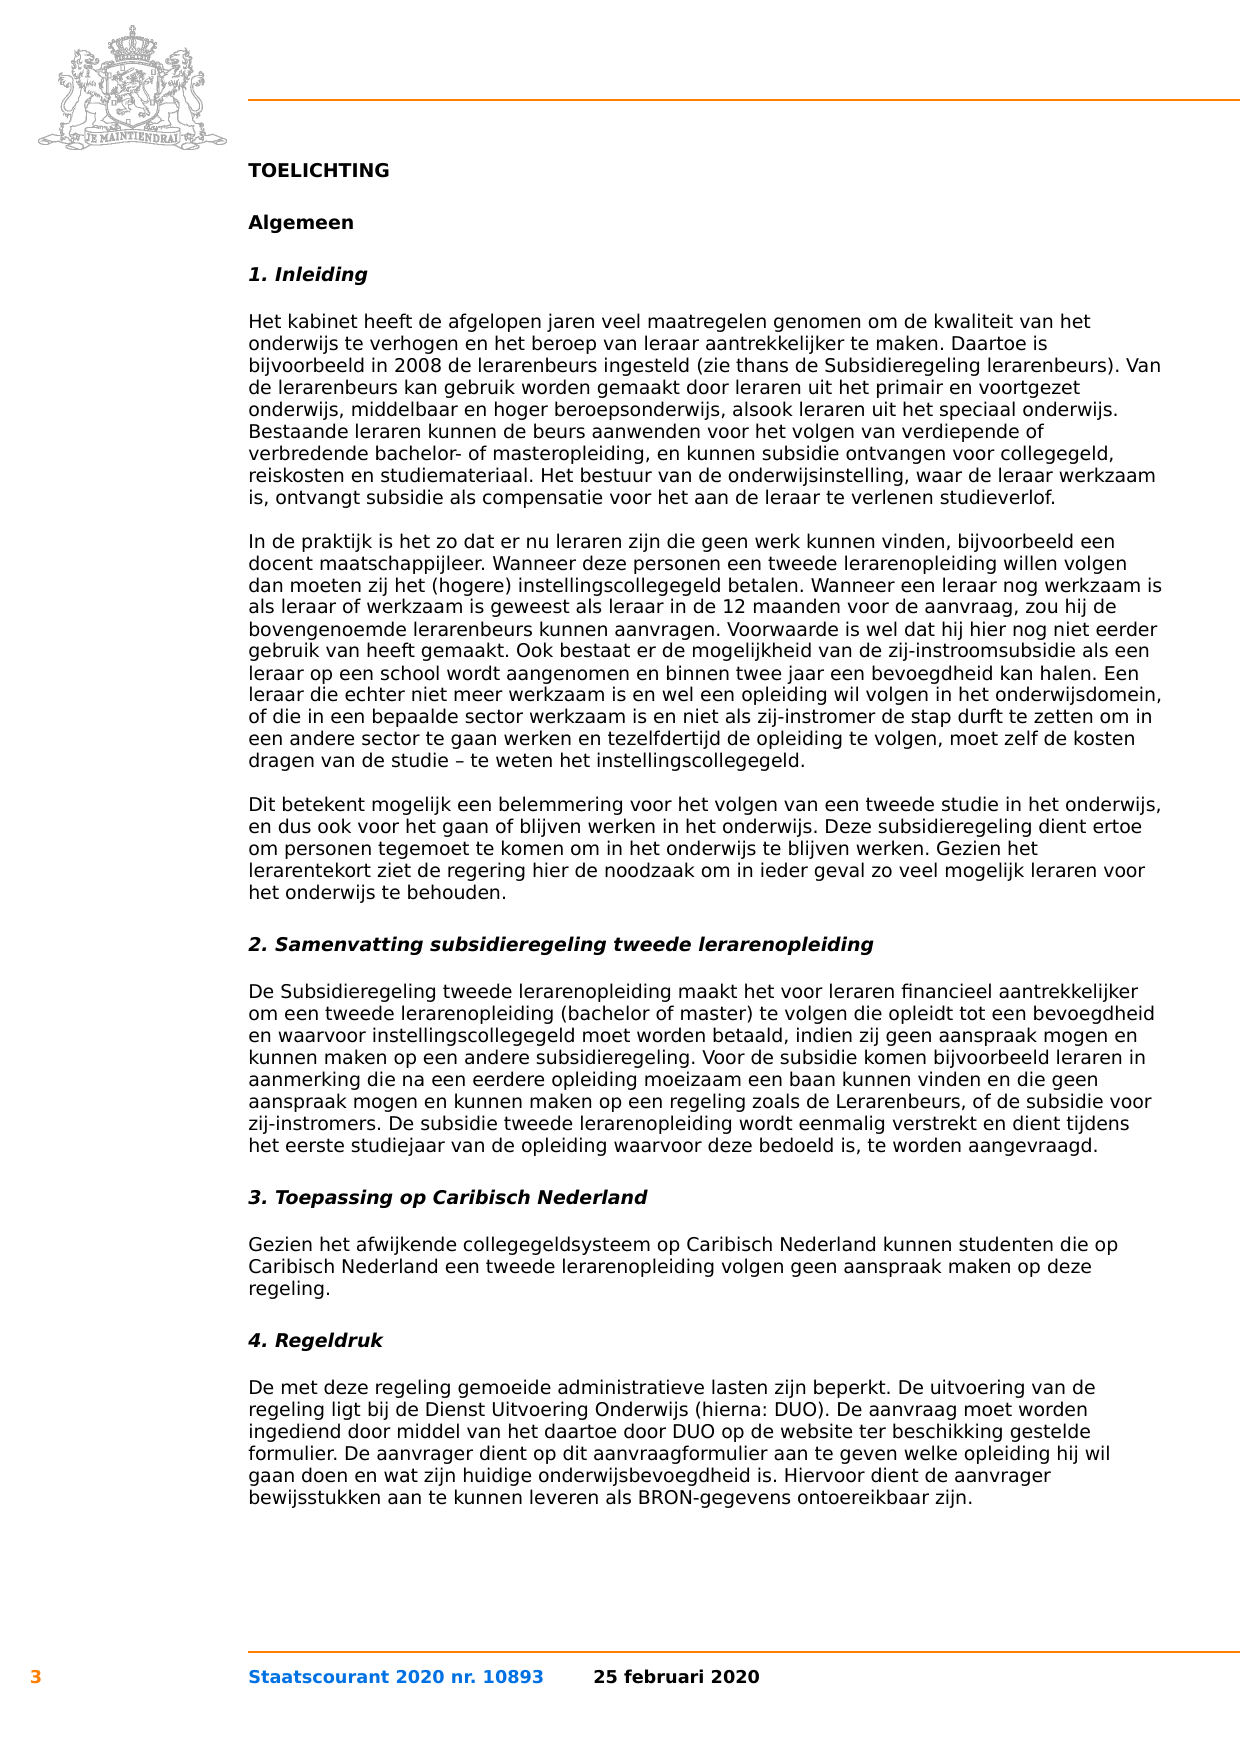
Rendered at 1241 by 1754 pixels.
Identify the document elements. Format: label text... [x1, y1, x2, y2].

subtitle 2. Samenvatting subsidieregeling tweede lerarenopleiding [248, 934, 1163, 956]
text Dit betekent mogelijk een belemmering voor het volgen van een tweede studie in het onderwijs, en dus ook voor het gaan of blijven werken in het onderwijs. Deze subsidieregeling dient ertoe om personen tegemoet te komen om in het onderwijs te blijven werken. Gezien het lerarentekort ziet de regering hier de noodzaak om in ieder geval zo veel mogelijk leraren voor het onderwijs te behouden. [248, 794, 1163, 904]
text De Subsidieregeling tweede lerarenopleiding maakt het voor leraren financieel aantrekkelijker om een tweede lerarenopleiding (bachelor of master) te volgen die opleidt tot een bevoegdheid en waarvoor instellingscollegegeld moet worden betaald, indien zij geen aanspraak mogen en kunnen maken op een andere subsidieregeling. Voor de subsidie komen bijvoorbeeld leraren in aanmerking die na een eerdere opleiding moeizaam een baan kunnen vinden en die geen aanspraak mogen en kunnen maken op een regeling zoals de Lerarenbeurs, of de subsidie voor zij-instromers. De subsidie tweede lerarenopleiding wordt eenmalig verstrekt en dient tijdens het eerste studiejaar van de opleiding waarvoor deze bedoeld is, te worden aangevraagd. [248, 981, 1163, 1157]
subtitle TOELICHTING [248, 160, 1163, 182]
subtitle 4. Regeldruk [248, 1330, 1163, 1352]
picture [38, 25, 227, 150]
text In de praktijk is het zo dat er nu leraren zijn die geen werk kunnen vinden, bijvoorbeeld een docent maatschappijleer. Wanneer deze personen een tweede lerarenopleiding willen volgen dan moeten zij het (hogere) instellingscollegegeld betalen. Wanneer een leraar nog werkzaam is als leraar of werkzaam is geweest als leraar in de 12 maanden voor de aanvraag, zou hij de bovengenoemde lerarenbeurs kunnen aanvragen. Voorwaarde is wel dat hij hier nog niet eerder gebruik van heeft gemaakt. Ook bestaat er de mogelijkheid van de zij-instroomsubsidie als een leraar op een school wordt aangenomen en binnen twee jaar een bevoegdheid kan halen. Een leraar die echter niet meer werkzaam is en wel een opleiding wil volgen in het onderwijsdomein, of die in een bepaalde sector werkzaam is en niet als zij-instromer de stap durft te zetten om in een andere sector te gaan werken en tezelfdertijd de opleiding te volgen, moet zelf de kosten dragen van de studie – te weten het instellingscollegegeld. [248, 531, 1163, 772]
text Het kabinet heeft de afgelopen jaren veel maatregelen genomen om de kwaliteit van het onderwijs te verhogen en het beroep van leraar aantrekkelijker te maken. Daartoe is bijvoorbeeld in 2008 de lerarenbeurs ingesteld (zie thans de Subsidieregeling lerarenbeurs). Van de lerarenbeurs kan gebruik worden gemaakt door leraren uit het primair en voortgezet onderwijs, middelbaar en hoger beroepsonderwijs, alsook leraren uit het speciaal onderwijs. Bestaande leraren kunnen de beurs aanwenden voor het volgen van verdiepende of verbredende bachelor- of masteropleiding, en kunnen subsidie ontvangen voor collegegeld, reiskosten en studiemateriaal. Het bestuur van de onderwijsinstelling, waar de leraar werkzaam is, ontvangt subsidie als compensatie voor het aan de leraar te verlenen studieverlof. [248, 311, 1163, 509]
text Gezien het afwijkende collegegeldsysteem op Caribisch Nederland kunnen studenten die op Caribisch Nederland een tweede lerarenopleiding volgen geen aanspraak maken op deze regeling. [248, 1234, 1163, 1300]
subtitle 1. Inleiding [248, 264, 1163, 286]
text De met deze regeling gemoeide administratieve lasten zijn beperkt. De uitvoering van de regeling ligt bij de Dienst Uitvoering Onderwijs (hierna: DUO). De aanvraag moet worden ingediend door middel van het daartoe door DUO op de website ter beschikking gestelde formulier. De aanvrager dient op dit aanvraagformulier aan te geven welke opleiding hij wil gaan doen en wat zijn huidige onderwijsbevoegdheid is. Hiervoor dient de aanvrager bewijsstukken aan te kunnen leveren als BRON-gegevens ontoereikbaar zijn. [248, 1377, 1163, 1509]
subtitle Algemeen [248, 212, 1163, 234]
subtitle 3. Toepassing op Caribisch Nederland [248, 1187, 1163, 1209]
